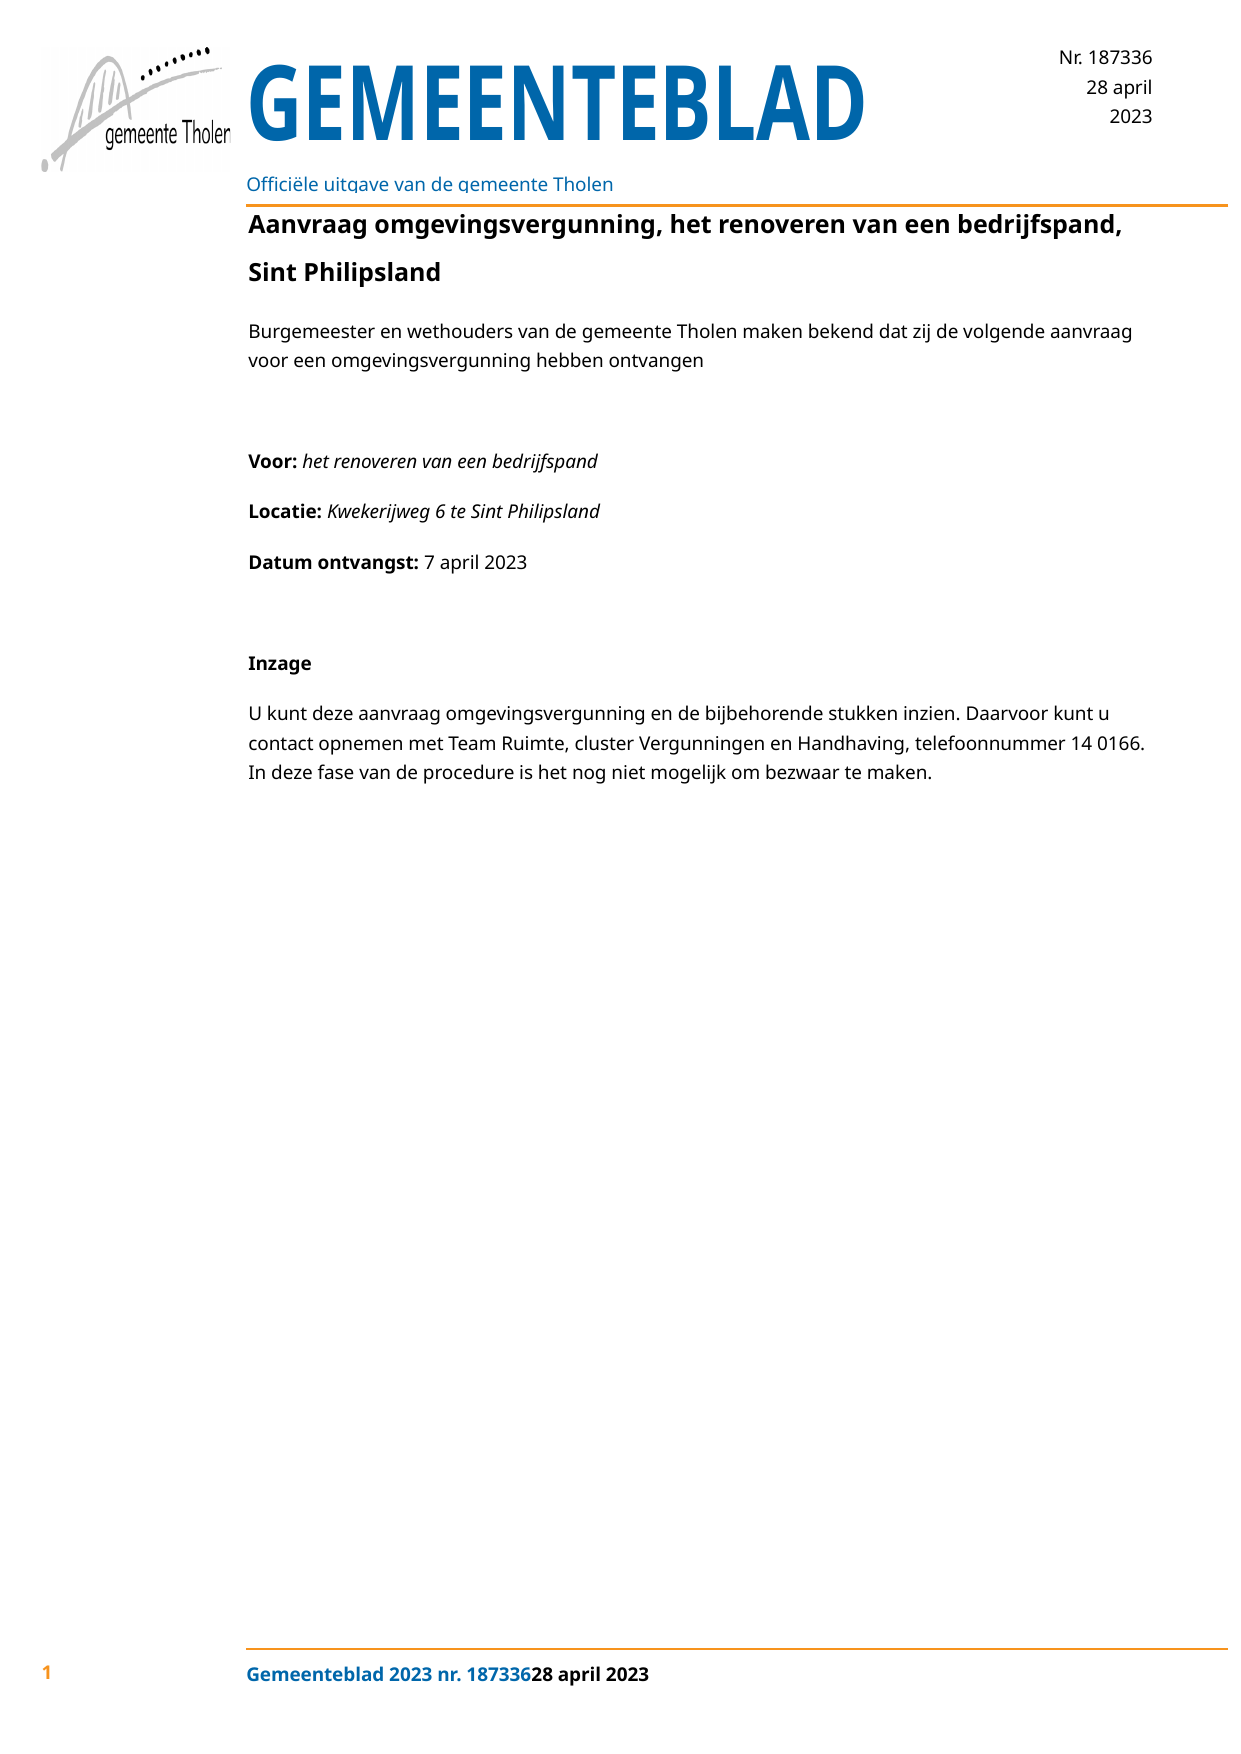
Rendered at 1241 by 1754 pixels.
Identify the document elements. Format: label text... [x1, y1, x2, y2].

picture [41, 47, 231, 172]
text Datum ontvangst: 7 april 2023 [248, 549, 1152, 575]
text U kunt deze aanvraag omgevingsvergunning en de bijbehorende stukken inzien. Daarvoor kunt u contact opnemen met Team Ruimte, cluster Vergunningen en Handhaving, telefoonnummer 14 0166. In deze fase van de procedure is het nog niet mogelijk om bezwaar te maken. [248, 700, 1152, 785]
text Inzage [248, 650, 1152, 676]
text Burgemeester en wethouders van de gemeente Tholen maken bekend dat zij de volgende aanvraag voor een omgevingsvergunning hebben ontvangen [248, 318, 1152, 373]
text Locatie: Kwekerijweg 6 te Sint Philipsland [248, 499, 1152, 524]
text Voor: het renoveren van een bedrijfspand [248, 448, 1152, 474]
text Aanvraag omgevingsvergunning, het renoveren van een bedrijfspand, Sint Philipsland [248, 207, 1152, 288]
